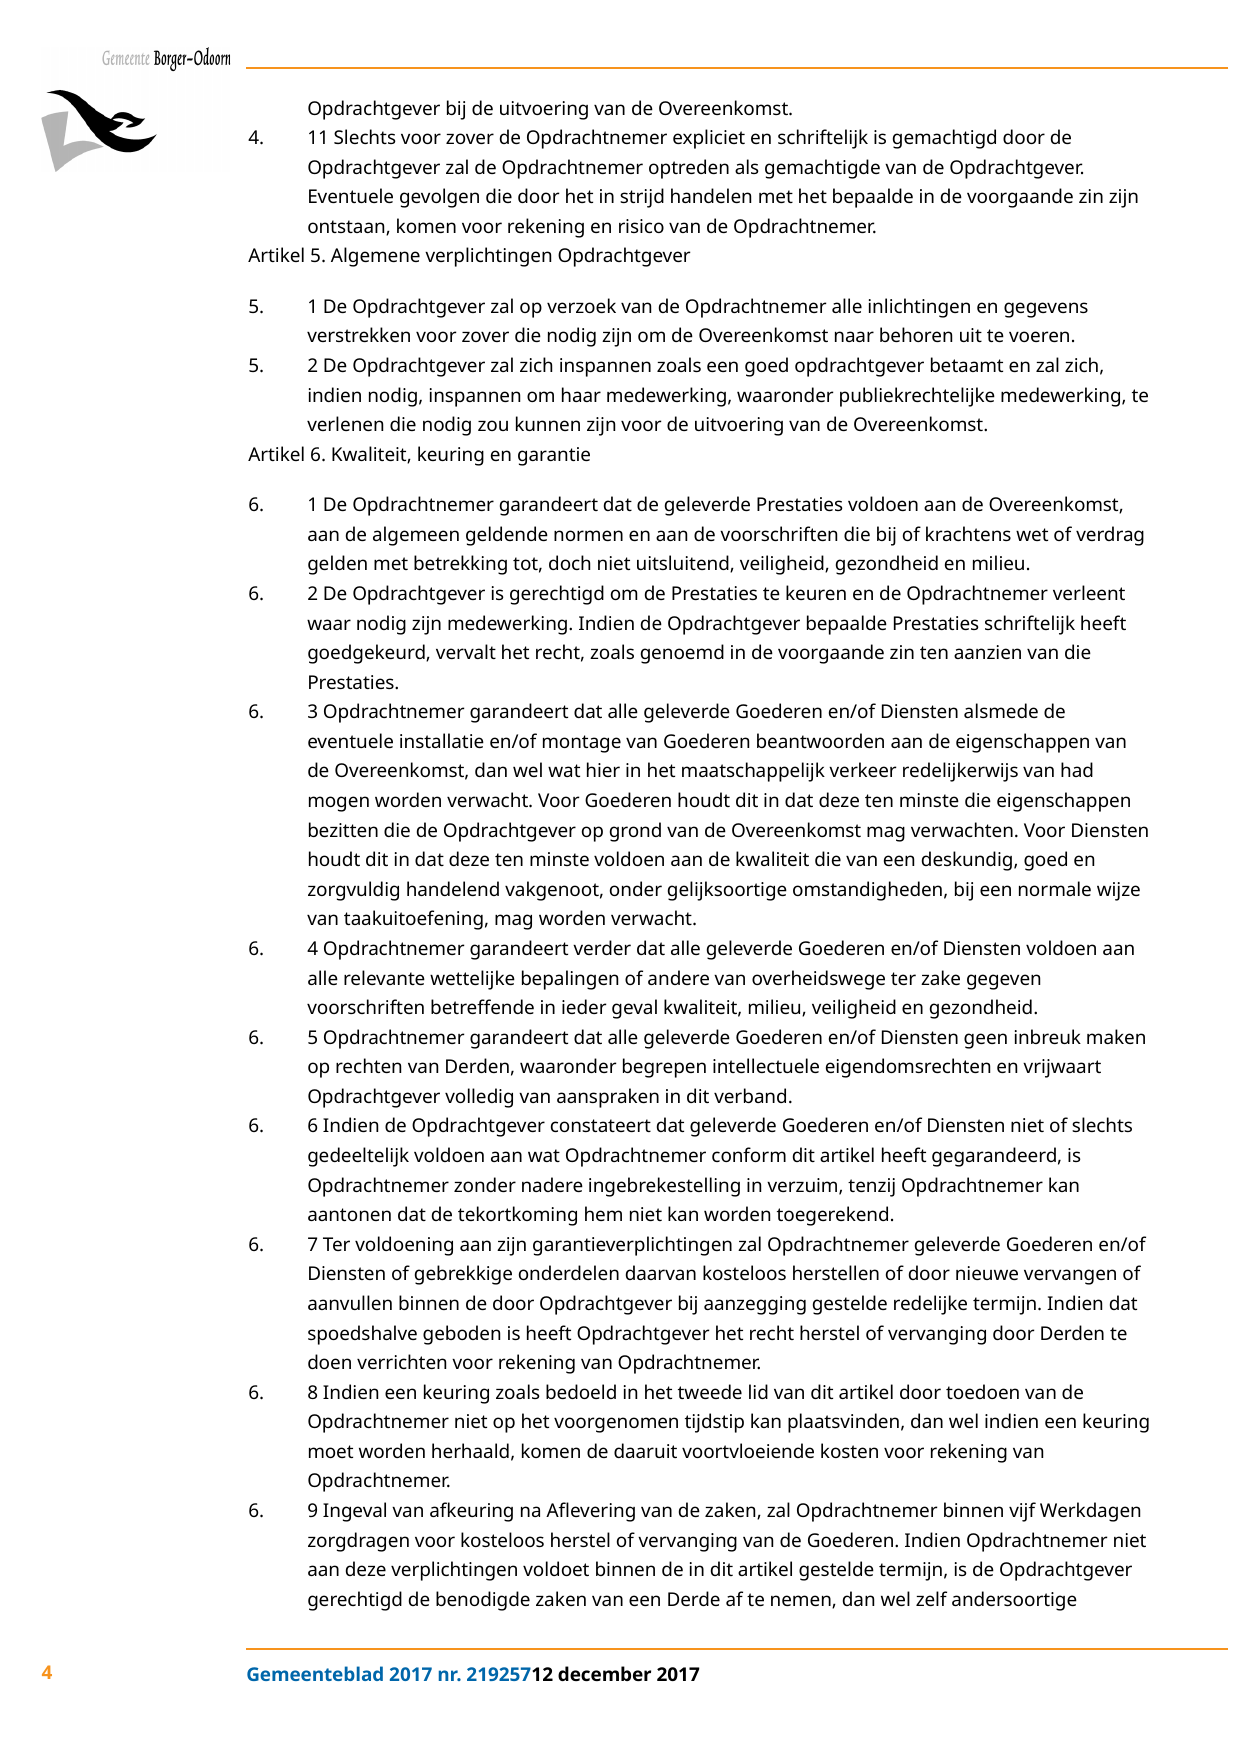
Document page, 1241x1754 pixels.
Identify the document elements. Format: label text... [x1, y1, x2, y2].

picture [41, 47, 231, 172]
list 9 Ingeval van afkeuring na Aflevering van de zaken, zal Opdrachtnemer binnen vijf Werkdagen zorgdragen voor kosteloos herstel of vervanging van de Goederen. Indien Opdrachtnemer niet aan deze verplichtingen voldoet binnen de in dit artikel gestelde termijn, is de Opdrachtgever gerechtigd de benodigde zaken van een Derde af te nemen, dan wel zelf andersoortige [248, 1497, 1152, 1612]
list 2 De Opdrachtgever is gerechtigd om de Prestaties te keuren en de Opdrachtnemer verleent waar nodig zijn medewerking. Indien de Opdrachtgever bepaalde Prestaties schriftelijk heeft goedgekeurd, vervalt het recht, zoals genoemd in de voorgaande zin ten aanzien van die Prestaties. [248, 580, 1152, 695]
list 6 Indien de Opdrachtgever constateert dat geleverde Goederen en/of Diensten niet of slechts gedeeltelijk voldoen aan wat Opdrachtnemer conform dit artikel heeft gegarandeerd, is Opdrachtnemer zonder nadere ingebrekestelling in verzuim, tenzij Opdrachtnemer kan aantonen dat de tekortkoming hem niet kan worden toegerekend. [248, 1113, 1152, 1227]
list 7 Ter voldoening aan zijn garantieverplichtingen zal Opdrachtnemer geleverde Goederen en/of Diensten of gebrekkige onderdelen daarvan kosteloos herstellen of door nieuwe vervangen of aanvullen binnen de door Opdrachtgever bij aanzegging gestelde redelijke termijn. Indien dat spoedshalve geboden is heeft Opdrachtgever het recht herstel of vervanging door Derden te doen verrichten voor rekening van Opdrachtnemer. [248, 1231, 1152, 1375]
list Opdrachtgever bij de uitvoering van de Overeenkomst. [248, 95, 1152, 121]
text Artikel 6. Kwaliteit, keuring en garantie [248, 441, 1152, 467]
list 11 Slechts voor zover de Opdrachtnemer expliciet en schriftelijk is gemachtigd door de Opdrachtgever zal de Opdrachtnemer optreden als gemachtigde van de Opdrachtgever. Eventuele gevolgen die door het in strijd handelen met het bepaalde in de voorgaande zin zijn ontstaan, komen voor rekening en risico van de Opdrachtnemer. [248, 124, 1152, 239]
list 4 Opdrachtnemer garandeert verder dat alle geleverde Goederen en/of Diensten voldoen aan alle relevante wettelijke bepalingen of andere van overheidswege ter zake gegeven voorschriften betreffende in ieder geval kwaliteit, milieu, veiligheid en gezondheid. [248, 935, 1152, 1020]
list 5 Opdrachtnemer garandeert dat alle geleverde Goederen en/of Diensten geen inbreuk maken op rechten van Derden, waaronder begrepen intellectuele eigendomsrechten en vrijwaart Opdrachtgever volledig van aanspraken in dit verband. [248, 1024, 1152, 1109]
list 2 De Opdrachtgever zal zich inspannen zoals een goed opdrachtgever betaamt en zal zich, indien nodig, inspannen om haar medewerking, waaronder publiekrechtelijke medewerking, te verlenen die nodig zou kunnen zijn voor de uitvoering van de Overeenkomst. [248, 352, 1152, 437]
list 1 De Opdrachtnemer garandeert dat de geleverde Prestaties voldoen aan de Overeenkomst, aan de algemeen geldende normen en aan de voorschriften die bij of krachtens wet of verdrag gelden met betrekking tot, doch niet uitsluitend, veiligheid, gezondheid en milieu. [248, 491, 1152, 576]
list 1 De Opdrachtgever zal op verzoek van de Opdrachtnemer alle inlichtingen en gegevens verstrekken voor zover die nodig zijn om de Overeenkomst naar behoren uit te voeren. [248, 293, 1152, 348]
list 3 Opdrachtnemer garandeert dat alle geleverde Goederen en/of Diensten alsmede de eventuele installatie en/of montage van Goederen beantwoorden aan de eigenschappen van de Overeenkomst, dan wel wat hier in het maatschappelijk verkeer redelijkerwijs van had mogen worden verwacht. Voor Goederen houdt dit in dat deze ten minste die eigenschappen bezitten die de Opdrachtgever op grond van de Overeenkomst mag verwachten. Voor Diensten houdt dit in dat deze ten minste voldoen aan de kwaliteit die van een deskundig, goed en zorgvuldig handelend vakgenoot, onder gelijksoortige omstandigheden, bij een normale wijze van taakuitoefening, mag worden verwacht. [248, 698, 1152, 931]
list 8 Indien een keuring zoals bedoeld in het tweede lid van dit artikel door toedoen van de Opdrachtnemer niet op het voorgenomen tijdstip kan plaatsvinden, dan wel indien een keuring moet worden herhaald, komen de daaruit voortvloeiende kosten voor rekening van Opdrachtnemer. [248, 1379, 1152, 1493]
text Artikel 5. Algemene verplichtingen Opdrachtgever [248, 243, 1152, 268]
